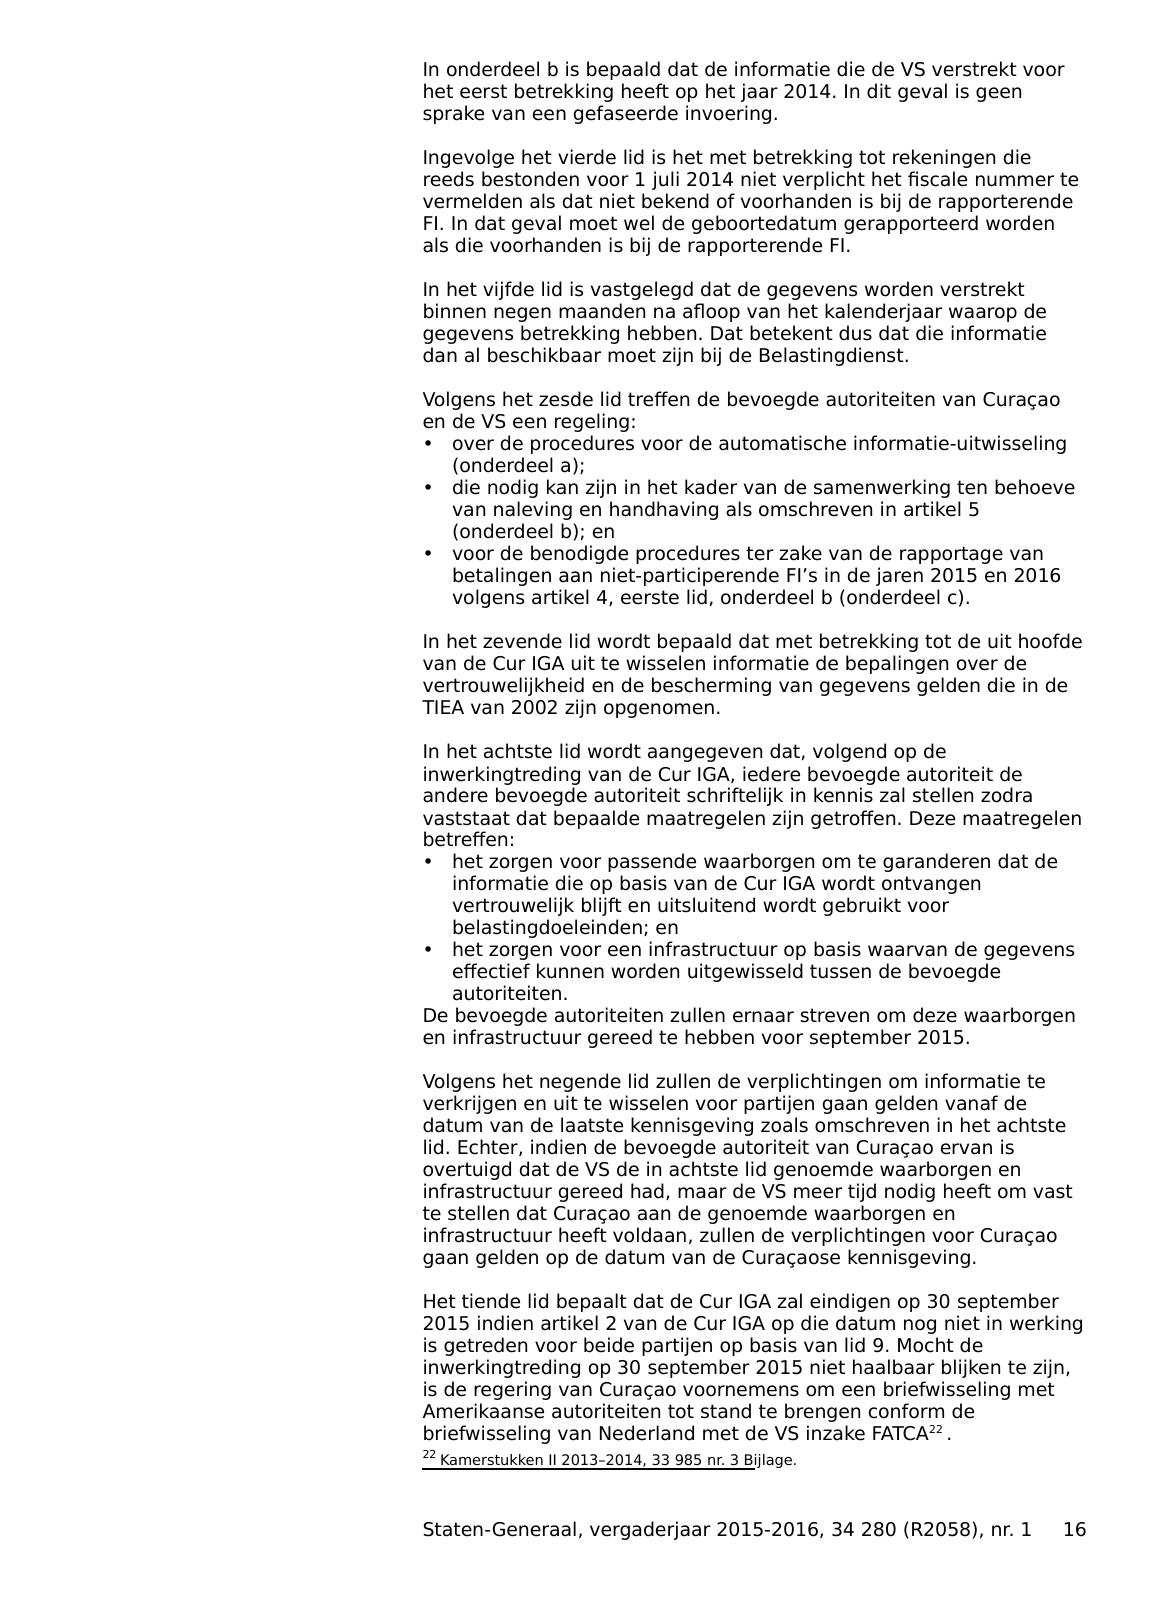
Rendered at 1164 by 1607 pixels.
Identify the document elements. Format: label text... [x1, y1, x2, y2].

text Het tiende lid bepaalt dat de Cur IGA zal eindigen op 30 september 2015 indien artikel 2 van de Cur IGA op die datum nog niet in werking is getreden voor beide partijen op basis van lid 9. Mocht de inwerkingtreding op 30 september 2015 niet haalbaar blijken te zijn, is de regering van Curaçao voornemens om een briefwisseling met Amerikaanse autoriteiten tot stand te brengen conform de briefwisseling van Nederland met de VS inzake FATCA. [422, 1291, 1087, 1445]
text De bevoegde autoriteiten zullen ernaar streven om deze waarborgen en infrastructuur gereed te hebben voor september 2015. [422, 1005, 1087, 1049]
text • over de procedures voor de automatische informatie-uitwisseling (onderdeel a); [422, 433, 1087, 477]
text • het zorgen voor passende waarborgen om te garanderen dat de informatie die op basis van de Cur IGA wordt ontvangen vertrouwelijk blijft en uitsluitend wordt gebruikt voor belastingdoeleinden; en [422, 851, 1087, 939]
text • voor de benodigde procedures ter zake van de rapportage van betalingen aan niet-participerende FI’s in de jaren 2015 en 2016 volgens artikel 4, eerste lid, onderdeel b (onderdeel c). [422, 543, 1087, 609]
text In het zevende lid wordt bepaald dat met betrekking tot de uit hoofde van de Cur IGA uit te wisselen informatie de bepalingen over de vertrouwelijkheid en de bescherming van gegevens gelden die in de TIEA van 2002 zijn opgenomen. [422, 631, 1087, 719]
text Volgens het zesde lid treffen de bevoegde autoriteiten van Curaçao en de VS een regeling: [422, 389, 1087, 433]
text In onderdeel b is bepaald dat de informatie die de VS verstrekt voor het eerst betrekking heeft op het jaar 2014. In dit geval is geen sprake van een gefaseerde invoering. [422, 59, 1087, 125]
text In het vijfde lid is vastgelegd dat de gegevens worden verstrekt binnen negen maanden na afloop van het kalenderjaar waarop de gegevens betrekking hebben. Dat betekent dus dat die informatie dan al beschikbaar moet zijn bij de Belastingdienst. [422, 279, 1087, 367]
text • het zorgen voor een infrastructuur op basis waarvan de gegevens effectief kunnen worden uitgewisseld tussen de bevoegde autoriteiten. [422, 939, 1087, 1005]
text Volgens het negende lid zullen de verplichtingen om informatie te verkrijgen en uit te wisselen voor partijen gaan gelden vanaf de datum van de laatste kennisgeving zoals omschreven in het achtste lid. Echter, indien de bevoegde autoriteit van Curaçao ervan is overtuigd dat de VS de in achtste lid genoemde waarborgen en infrastructuur gereed had, maar de VS meer tijd nodig heeft om vast te stellen dat Curaçao aan de genoemde waarborgen en infrastructuur heeft voldaan, zullen de verplichtingen voor Curaçao gaan gelden op de datum van de Curaçaose kennisgeving. [422, 1071, 1087, 1269]
text • die nodig kan zijn in het kader van de samenwerking ten behoeve van naleving en handhaving als omschreven in artikel 5 (onderdeel b); en [422, 477, 1087, 543]
text Ingevolge het vierde lid is het met betrekking tot rekeningen die reeds bestonden voor 1 juli 2014 niet verplicht het fiscale nummer te vermelden als dat niet bekend of voorhanden is bij de rapporterende FI. In dat geval moet wel de geboortedatum gerapporteerd worden als die voorhanden is bij de rapporterende FI. [422, 147, 1087, 257]
text In het achtste lid wordt aangegeven dat, volgend op de inwerkingtreding van de Cur IGA, iedere bevoegde autoriteit de andere bevoegde autoriteit schriftelijk in kennis zal stellen zodra vaststaat dat bepaalde maatregelen zijn getroffen. Deze maatregelen betreffen: [422, 741, 1087, 851]
text Kamerstukken II 2013–2014, 33 985 nr. 3 Bijlage. [422, 1448, 1087, 1470]
